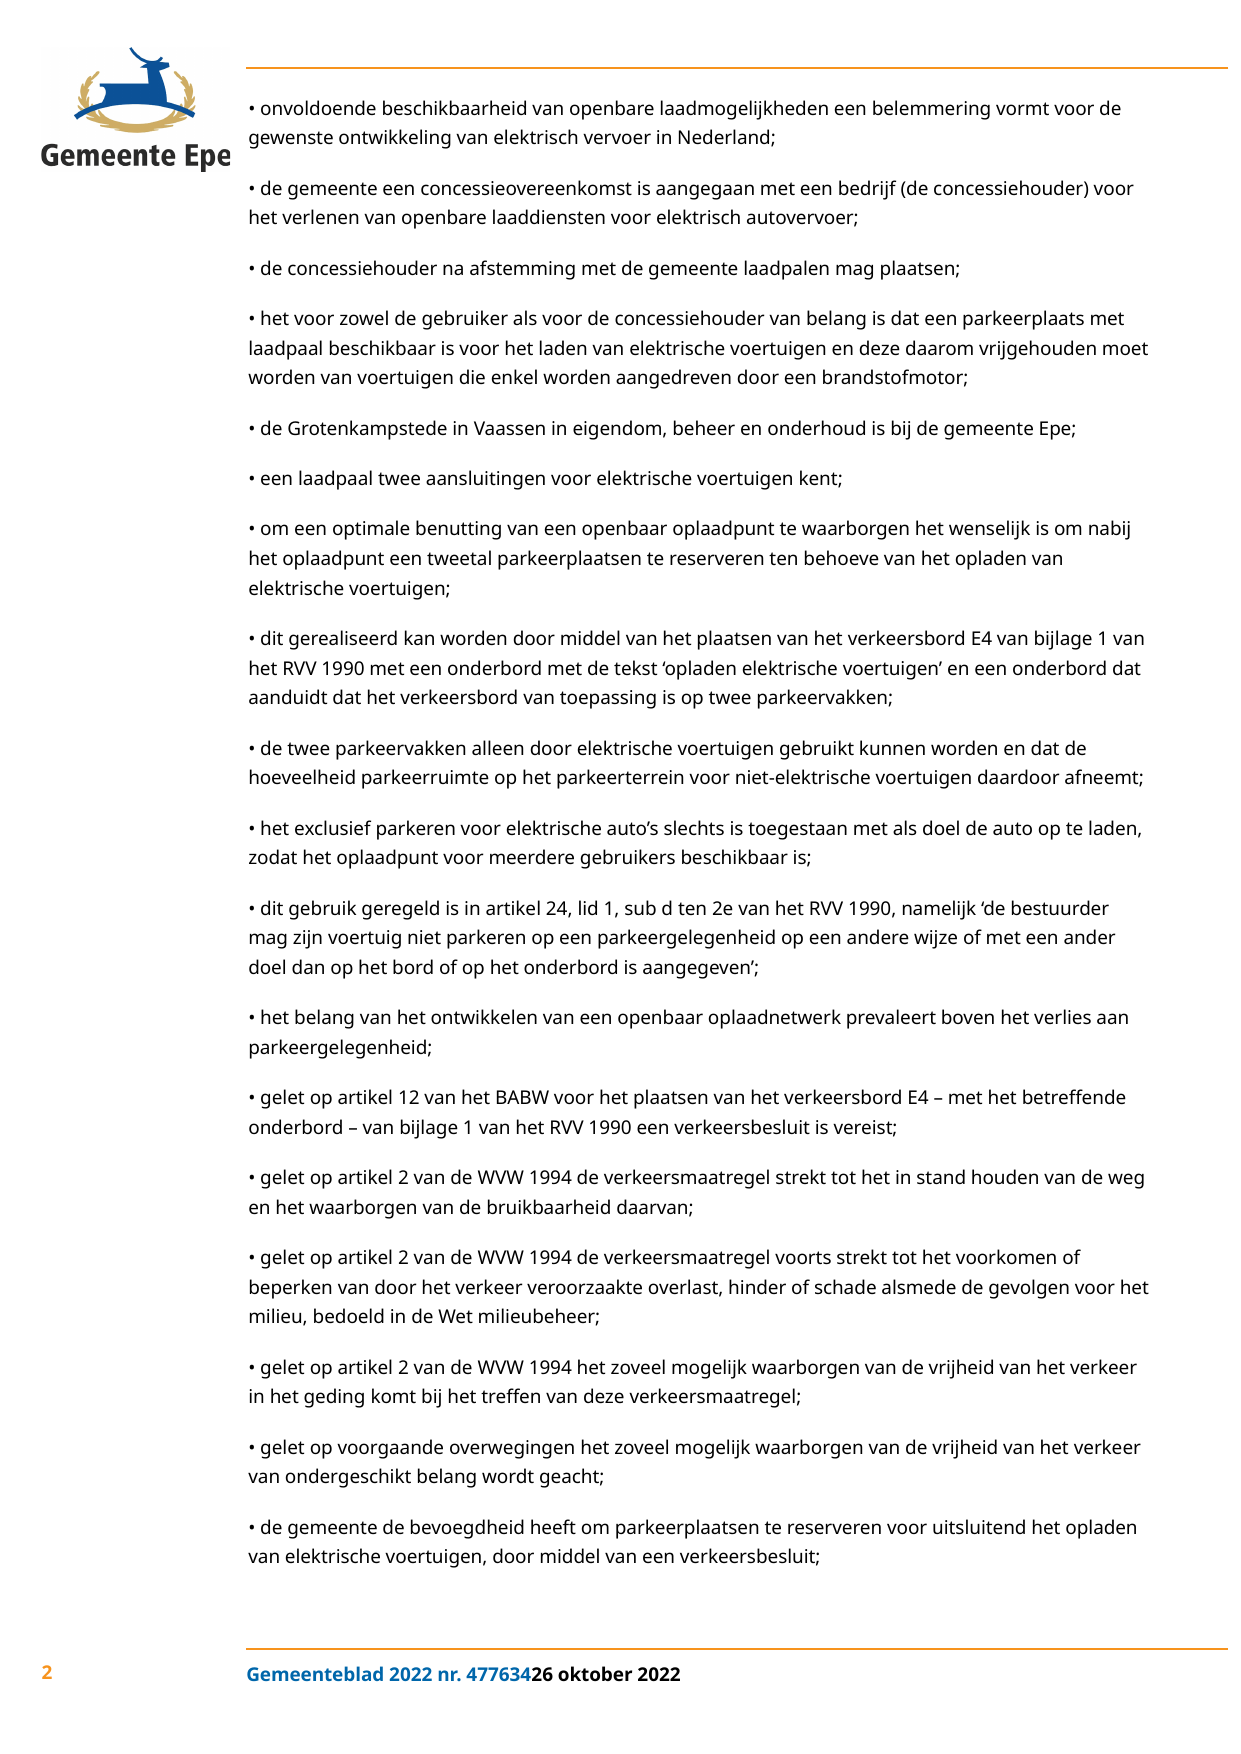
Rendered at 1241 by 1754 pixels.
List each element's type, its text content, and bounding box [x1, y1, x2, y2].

text • om een optimale benutting van een openbaar oplaadpunt te waarborgen het wenselijk is om nabij het oplaadpunt een tweetal parkeerplaatsen te reserveren ten behoeve van het opladen van elektrische voertuigen; [248, 516, 1152, 601]
text • de gemeente een concessieovereenkomst is aangegaan met een bedrijf (de concessiehouder) voor het verlenen van openbare laaddiensten voor elektrisch autovervoer; [248, 175, 1152, 230]
text • gelet op artikel 12 van het BABW voor het plaatsen van het verkeersbord E4 – met het betreffende onderbord – van bijlage 1 van het RVV 1990 een verkeersbesluit is vereist; [248, 1084, 1152, 1140]
text • de concessiehouder na afstemming met de gemeente laadpalen mag plaatsen; [248, 255, 1152, 281]
text • de twee parkeervakken alleen door elektrische voertuigen gebruikt kunnen worden en dat de hoeveelheid parkeerruimte op het parkeerterrein voor niet-elektrische voertuigen daardoor afneemt; [248, 735, 1152, 790]
text • dit gebruik geregeld is in artikel 24, lid 1, sub d ten 2e van het RVV 1990, namelijk ‘de bestuurder mag zijn voertuig niet parkeren op een parkeergelegenheid op een andere wijze of met een ander doel dan op het bord of op het onderbord is aangegeven’; [248, 895, 1152, 980]
text • een laadpaal twee aansluitingen voor elektrische voertuigen kent; [248, 465, 1152, 491]
text • onvoldoende beschikbaarheid van openbare laadmogelijkheden een belemmering vormt voor de gewenste ontwikkeling van elektrisch vervoer in Nederland; [248, 95, 1152, 150]
text • gelet op artikel 2 van de WVW 1994 de verkeersmaatregel voorts strekt tot het voorkomen of beperken van door het verkeer veroorzaakte overlast, hinder of schade alsmede de gevolgen voor het milieu, bedoeld in de Wet milieubeheer; [248, 1244, 1152, 1329]
text • het exclusief parkeren voor elektrische auto’s slechts is toegestaan met als doel de auto op te laden, zodat het oplaadpunt voor meerdere gebruikers beschikbaar is; [248, 815, 1152, 870]
text • gelet op artikel 2 van de WVW 1994 de verkeersmaatregel strekt tot het in stand houden van de weg en het waarborgen van de bruikbaarheid daarvan; [248, 1164, 1152, 1220]
text • de gemeente de bevoegdheid heeft om parkeerplaatsen te reserveren voor uitsluitend het opladen van elektrische voertuigen, door middel van een verkeersbesluit; [248, 1514, 1152, 1569]
text • het voor zowel de gebruiker als voor de concessiehouder van belang is dat een parkeerplaats met laadpaal beschikbaar is voor het laden van elektrische voertuigen en deze daarom vrijgehouden moet worden van voertuigen die enkel worden aangedreven door een brandstofmotor; [248, 305, 1152, 390]
text • gelet op artikel 2 van de WVW 1994 het zoveel mogelijk waarborgen van de vrijheid van het verkeer in het geding komt bij het treffen van deze verkeersmaatregel; [248, 1354, 1152, 1409]
text • gelet op voorgaande overwegingen het zoveel mogelijk waarborgen van de vrijheid van het verkeer van ondergeschikt belang wordt geacht; [248, 1434, 1152, 1489]
text • de Grotenkampstede in Vaassen in eigendom, beheer en onderhoud is bij de gemeente Epe; [248, 415, 1152, 441]
text • dit gerealiseerd kan worden door middel van het plaatsen van het verkeersbord E4 van bijlage 1 van het RVV 1990 met een onderbord met de tekst ‘opladen elektrische voertuigen’ en een onderbord dat aanduidt dat het verkeersbord van toepassing is op twee parkeervakken; [248, 625, 1152, 710]
picture [41, 47, 231, 172]
text • het belang van het ontwikkelen van een openbaar oplaadnetwerk prevaleert boven het verlies aan parkeergelegenheid; [248, 1004, 1152, 1060]
